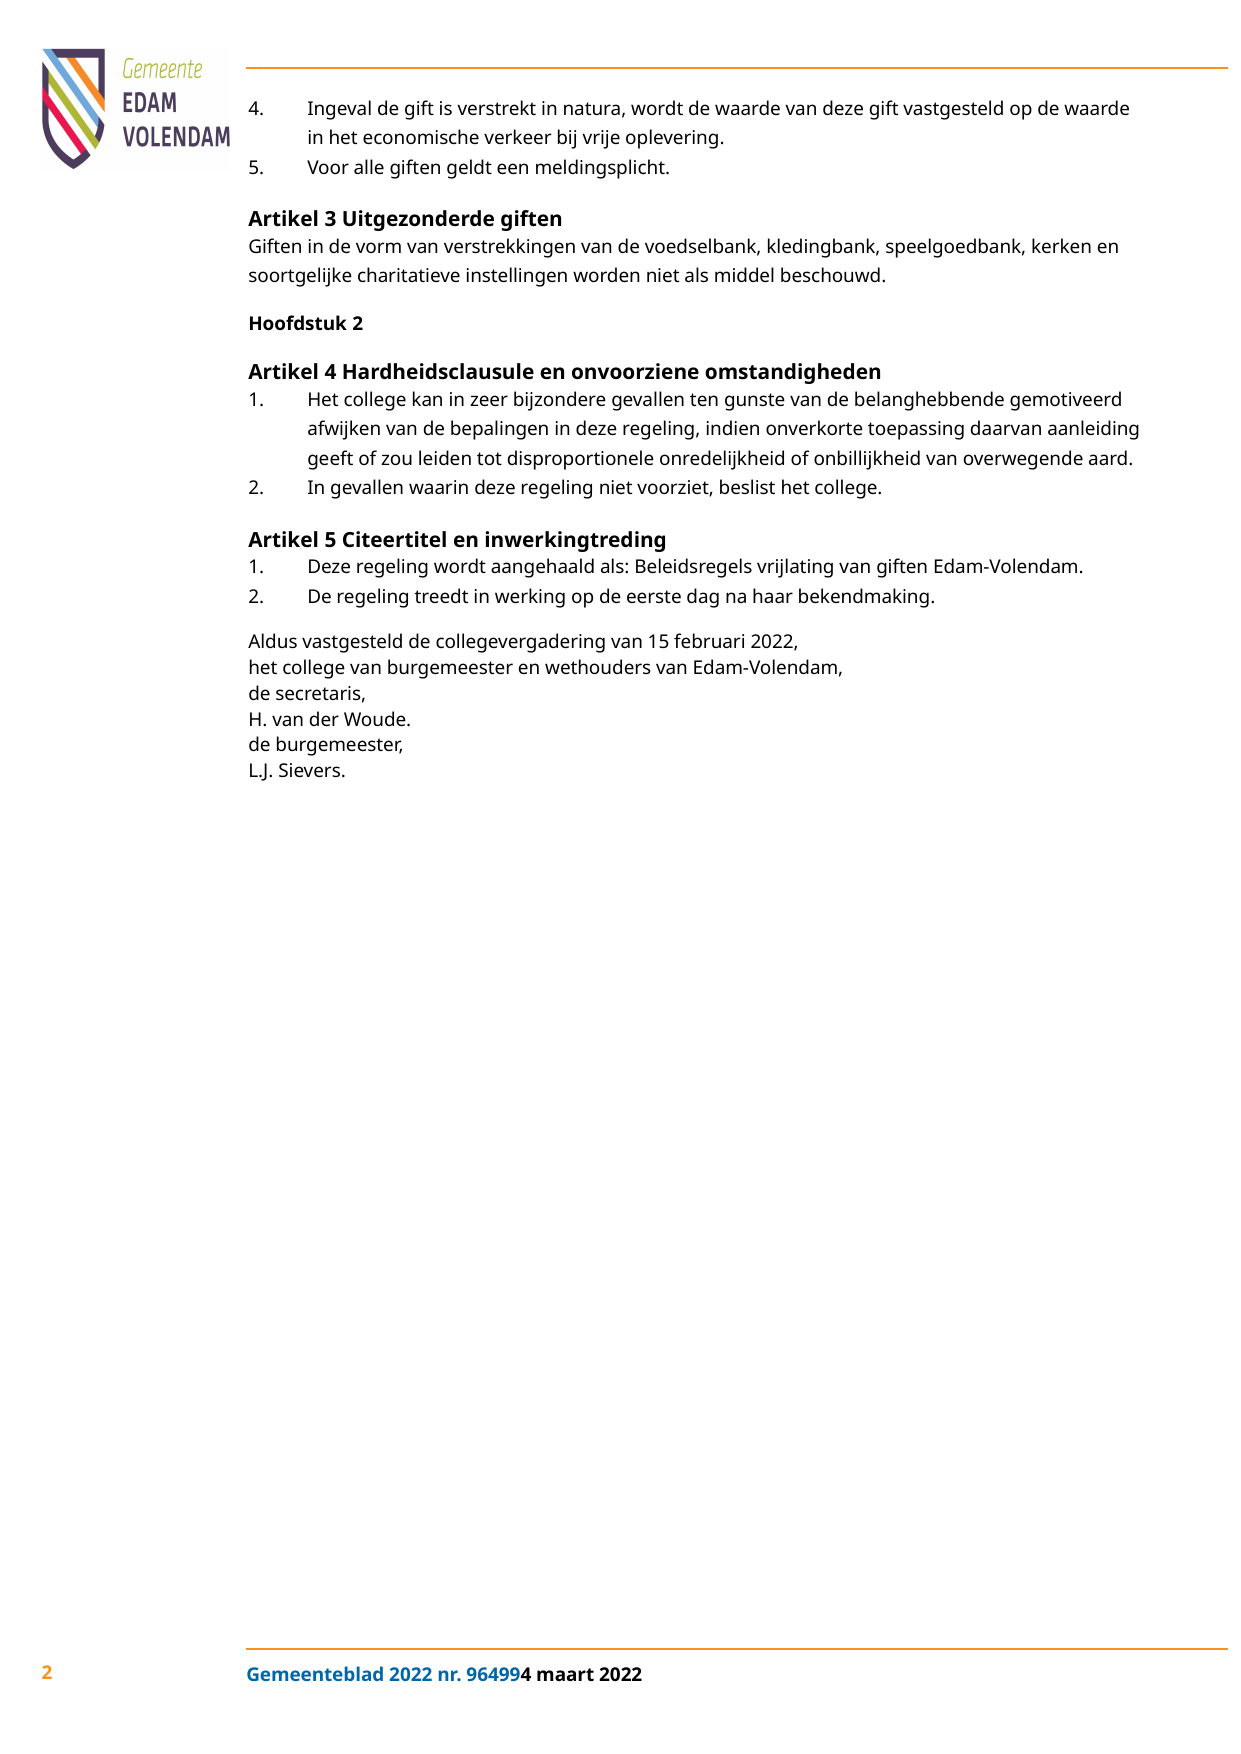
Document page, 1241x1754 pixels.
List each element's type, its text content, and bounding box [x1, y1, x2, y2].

text Artikel 4 Hardheidsclausule en onvoorziene omstandigheden [248, 357, 1152, 386]
picture [41, 47, 231, 172]
list Het college kan in zeer bijzondere gevallen ten gunste van de belanghebbende gemotiveerd afwijken van de bepalingen in deze regeling, indien onverkorte toepassing daarvan aanleiding geeft of zou leiden tot disproportionele onredelijkheid of onbillijkheid van overwegende aard. [248, 386, 1152, 471]
text de burgemeester, [248, 731, 1152, 757]
text het college van burgemeester en wethouders van Edam-Volendam, [248, 654, 1152, 680]
list De regeling treedt in werking op de eerste dag na haar bekendmaking. [248, 583, 1152, 609]
text Hoofdstuk 2 [248, 308, 1152, 336]
list Ingeval de gift is verstrekt in natura, wordt de waarde van deze gift vastgesteld op de waarde in het economische verkeer bij vrije oplevering. [248, 95, 1152, 150]
list Deze regeling wordt aangehaald als: Beleidsregels vrijlating van giften Edam-Volendam. [248, 553, 1152, 579]
text Giften in de vorm van verstrekkingen van de voedselbank, kledingbank, speelgoedbank, kerken en soortgelijke charitatieve instellingen worden niet als middel beschouwd. [248, 233, 1152, 288]
list Voor alle giften geldt een meldingsplicht. [248, 154, 1152, 180]
text Aldus vastgesteld de collegevergadering van 15 februari 2022, [248, 628, 1152, 654]
text L.J. Sievers. [248, 757, 1152, 783]
text de secretaris, [248, 680, 1152, 706]
text Artikel 5 Citeertitel en inwerkingtreding [248, 525, 1152, 553]
text H. van der Woude. [248, 706, 1152, 731]
list In gevallen waarin deze regeling niet voorziet, beslist het college. [248, 474, 1152, 500]
text Artikel 3 Uitgezonderde giften [248, 204, 1152, 233]
